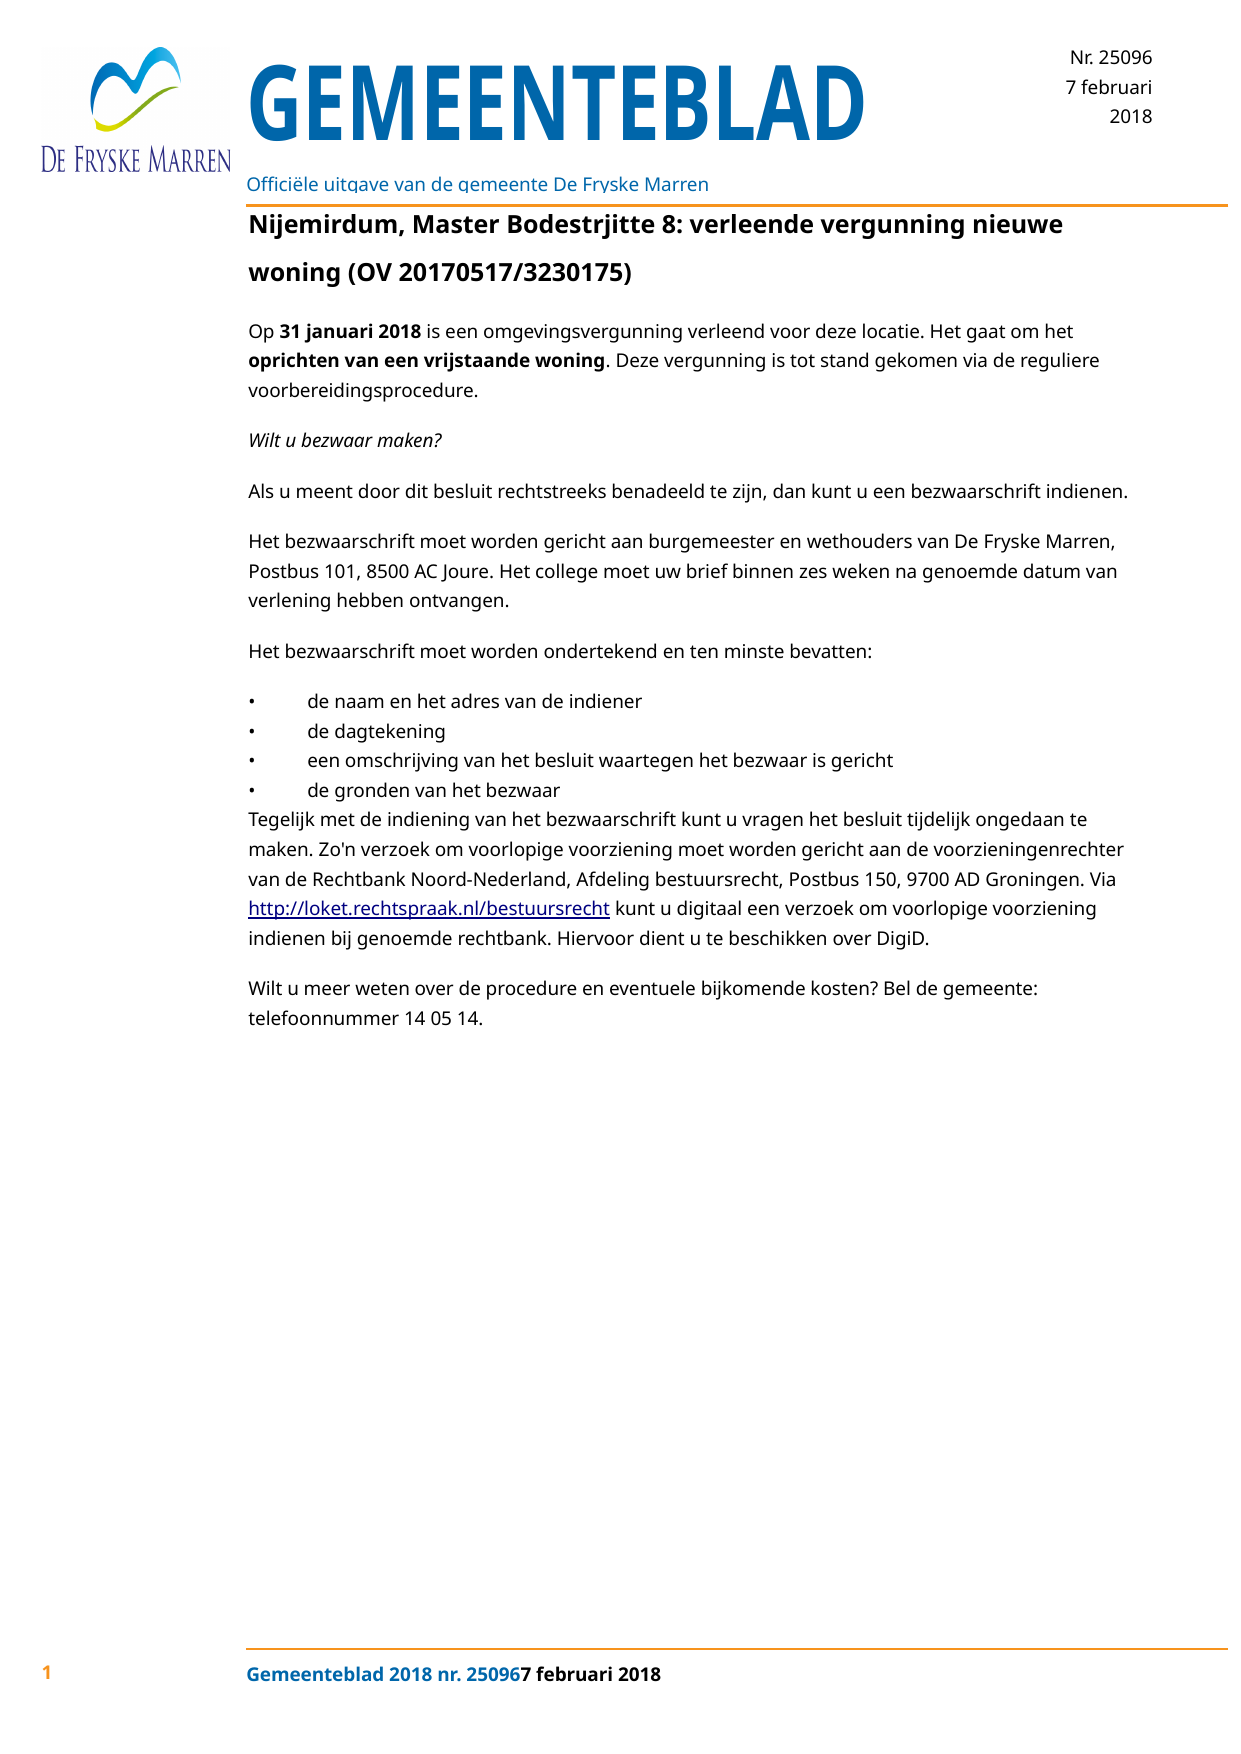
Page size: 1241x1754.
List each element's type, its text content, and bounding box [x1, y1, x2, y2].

text Wilt u bezwaar maken? [248, 427, 1152, 453]
list een omschrijving van het besluit waartegen het bezwaar is gericht [248, 747, 1152, 773]
text Tegelijk met de indiening van het bezwaarschrift kunt u vragen het besluit tijdelijk ongedaan te maken. Zo'n verzoek om voorlopige voorziening moet worden gericht aan de voorzieningenrechter van de Rechtbank Noord-Nederland, Afdeling bestuursrecht, Postbus 150, 9700 AD Groningen. Via http://loket.rechtspraak.nl/bestuursrecht kunt u digitaal een verzoek om voorlopige voorziening indienen bij genoemde rechtbank. Hiervoor dient u te beschikken over DigiD. [248, 807, 1152, 951]
list de gronden van het bezwaar [248, 777, 1152, 803]
text Op 31 januari 2018 is een omgevingsvergunning verleend voor deze locatie. Het gaat om het oprichten van een vrijstaande woning. Deze vergunning is tot stand gekomen via de reguliere voorbereidingsprocedure. [248, 318, 1152, 403]
list de dagtekening [248, 718, 1152, 744]
picture [41, 47, 231, 172]
text Het bezwaarschrift moet worden ondertekend en ten minste bevatten: [248, 638, 1152, 664]
text Het bezwaarschrift moet worden gericht aan burgemeester en wethouders van De Fryske Marren, Postbus 101, 8500 AC Joure. Het college moet uw brief binnen zes weken na genoemde datum van verlening hebben ontvangen. [248, 528, 1152, 613]
text Als u meent door dit besluit rechtstreeks benadeeld te zijn, dan kunt u een bezwaarschrift indienen. [248, 478, 1152, 504]
text Nijemirdum, Master Bodestrjitte 8: verleende vergunning nieuwe woning (OV 20170517/3230175) [248, 207, 1152, 288]
text Wilt u meer weten over de procedure en eventuele bijkomende kosten? Bel de gemeente: telefoonnummer 14 05 14. [248, 975, 1152, 1031]
list de naam en het adres van de indiener [248, 688, 1152, 714]
